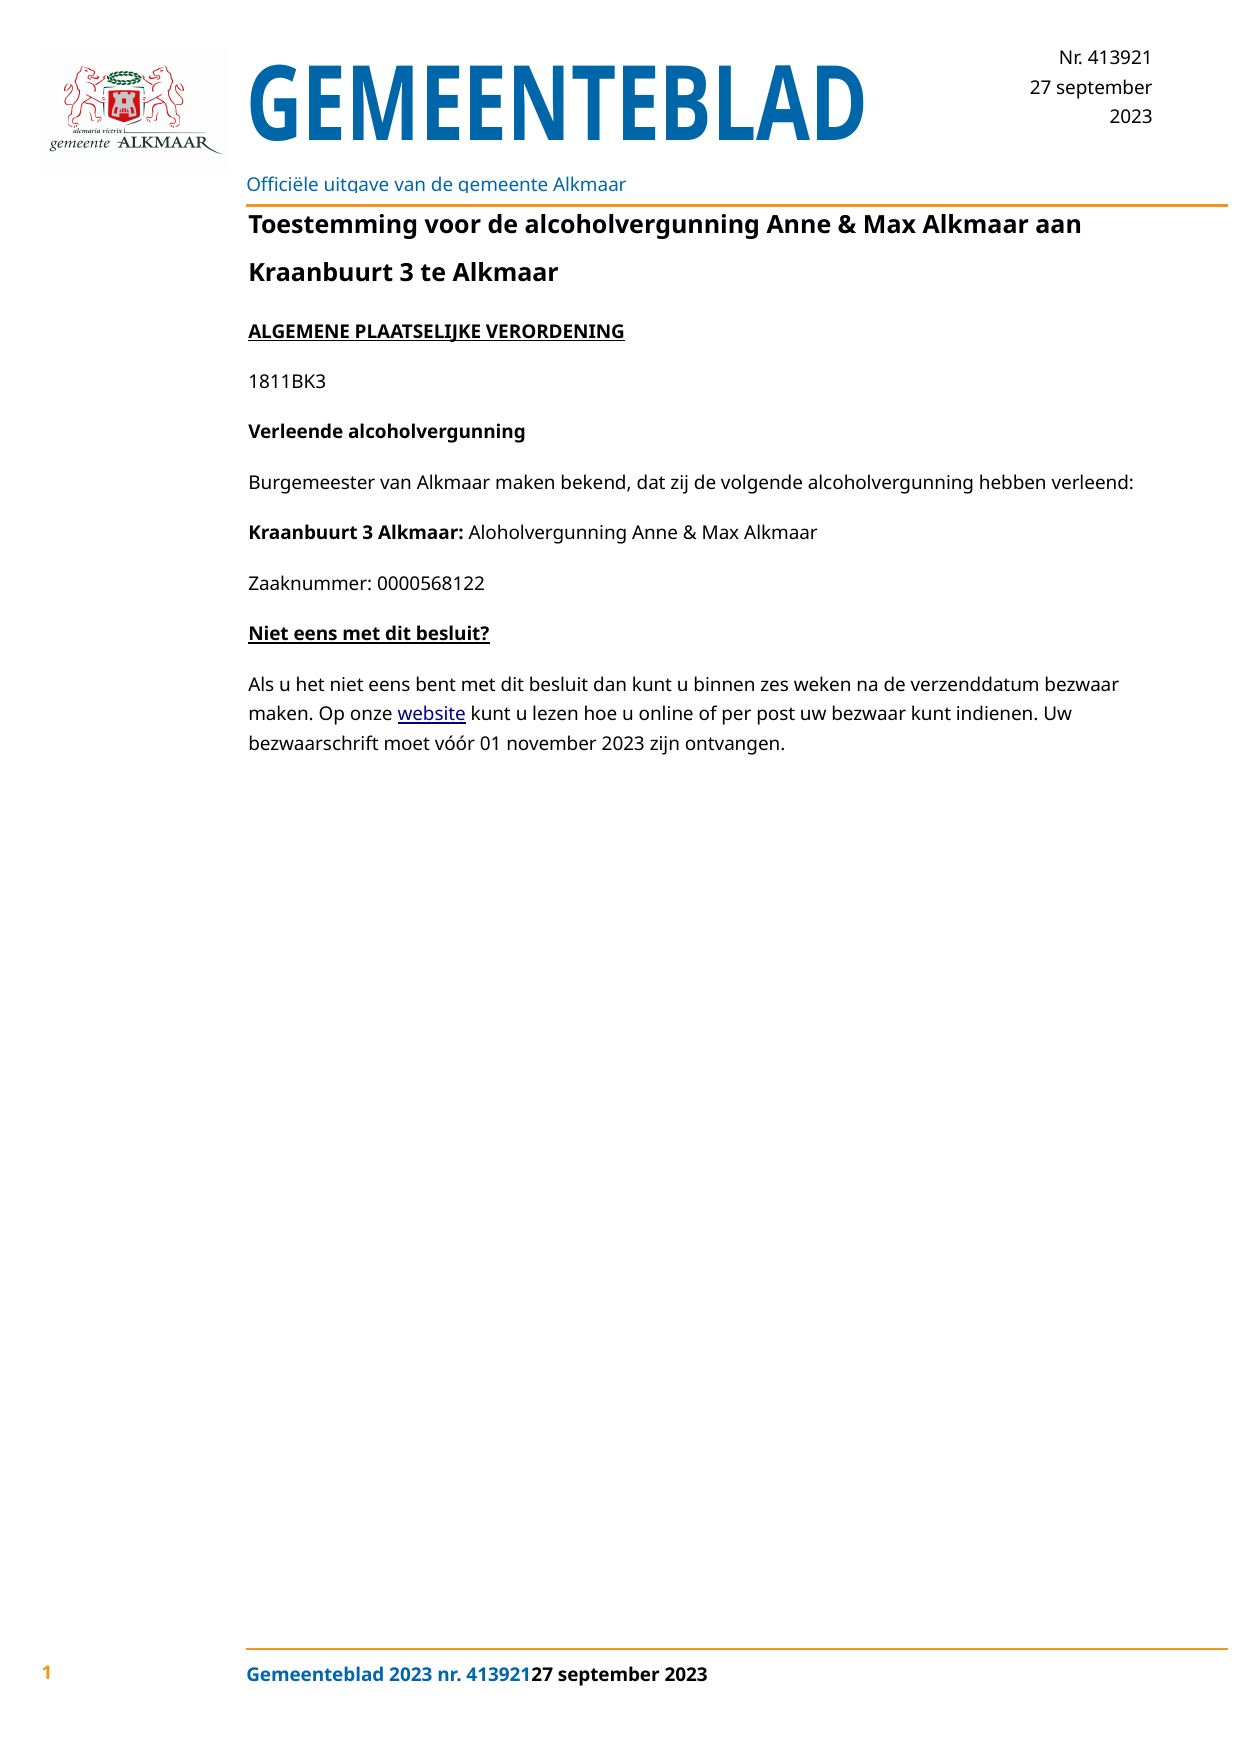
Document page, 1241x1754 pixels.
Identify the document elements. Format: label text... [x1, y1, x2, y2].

text ALGEMENE PLAATSELIJKE VERORDENING [248, 318, 1152, 344]
text Verleende alcoholvergunning [248, 419, 1152, 444]
text Toestemming voor de alcoholvergunning Anne & Max Alkmaar aan Kraanbuurt 3 te Alkmaar [248, 207, 1152, 288]
picture [41, 47, 231, 172]
text Niet eens met dit besluit? [248, 620, 1152, 646]
text Zaaknummer: 0000568122 [248, 570, 1152, 596]
text 1811BK3 [248, 368, 1152, 394]
text Burgemeester van Alkmaar maken bekend, dat zij de volgende alcoholvergunning hebben verleend: [248, 469, 1152, 495]
text Kraanbuurt 3 Alkmaar: Aloholvergunning Anne & Max Alkmaar [248, 519, 1152, 545]
text Als u het niet eens bent met dit besluit dan kunt u binnen zes weken na de verzenddatum bezwaar maken. Op onze website kunt u lezen hoe u online of per post uw bezwaar kunt indienen. Uw bezwaarschrift moet vóór 01 november 2023 zijn ontvangen. [248, 671, 1152, 756]
